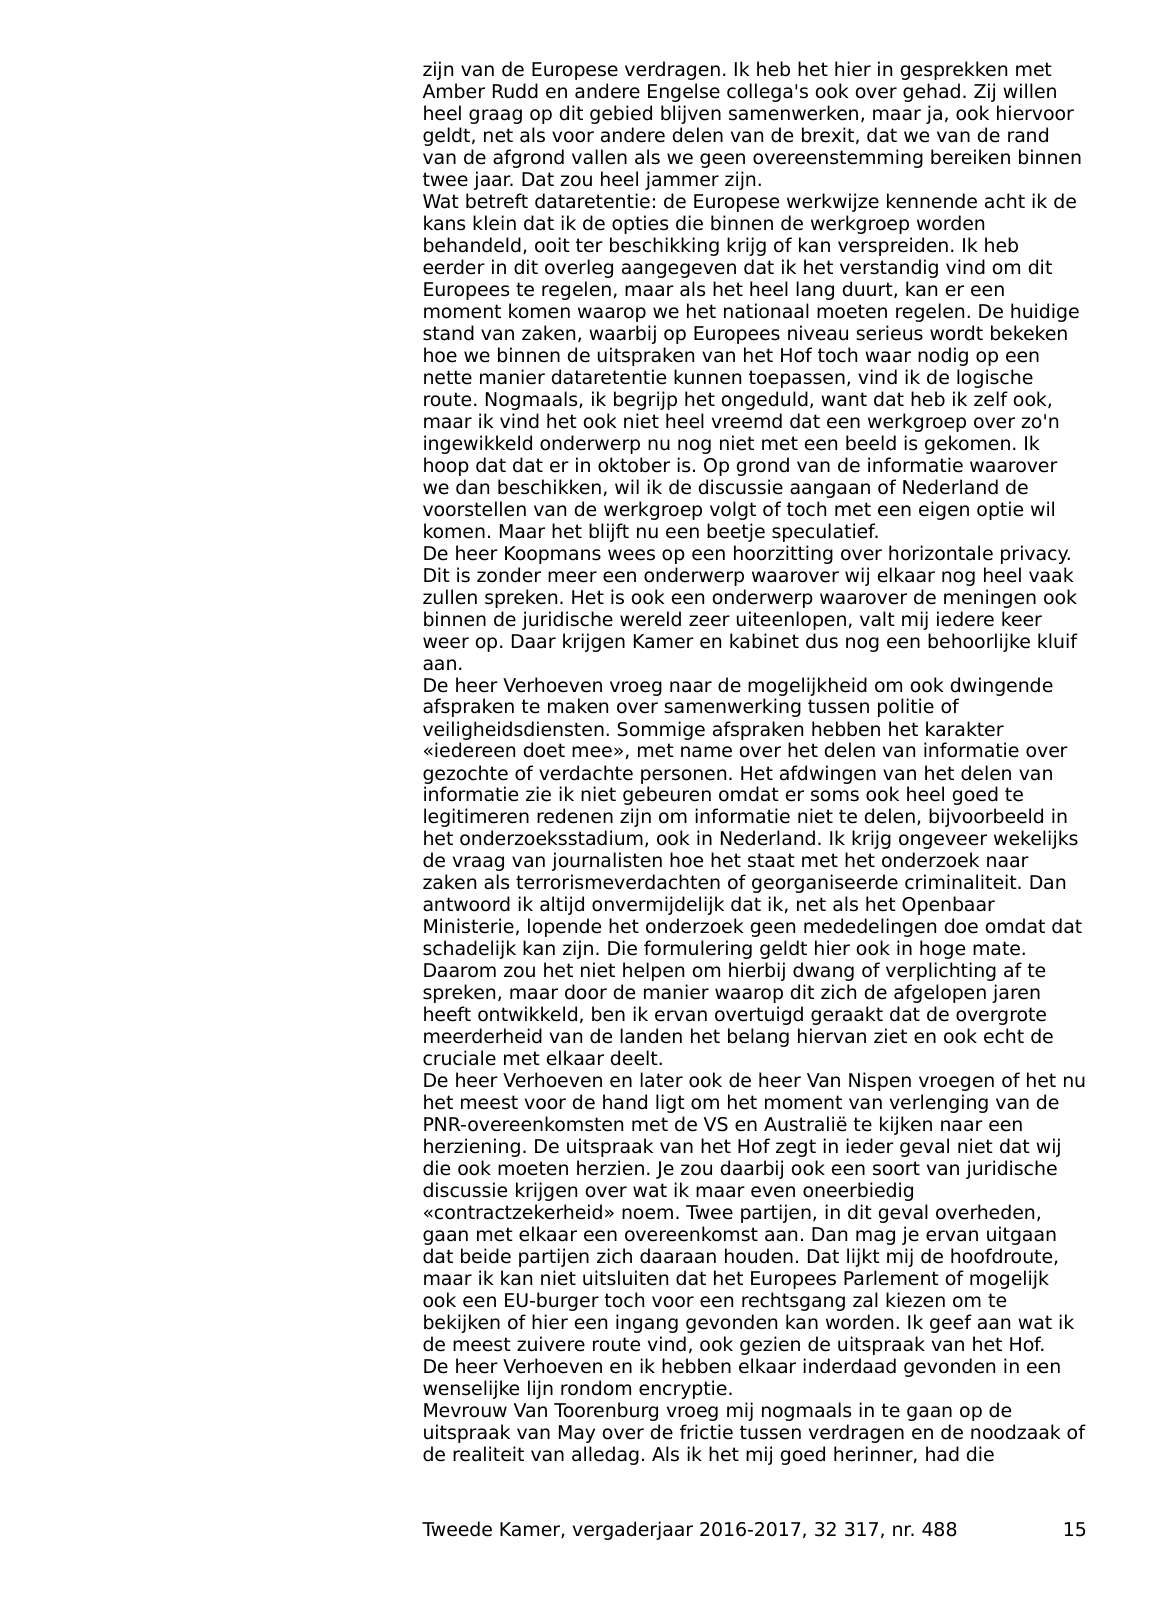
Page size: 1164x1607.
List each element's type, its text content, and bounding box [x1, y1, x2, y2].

text Wat betreft dataretentie: de Europese werkwijze kennende acht ik de kans klein dat ik de opties die binnen de werkgroep worden behandeld, ooit ter beschikking krijg of kan verspreiden. Ik heb eerder in dit overleg aangegeven dat ik het verstandig vind om dit Europees te regelen, maar als het heel lang duurt, kan er een moment komen waarop we het nationaal moeten regelen. De huidige stand van zaken, waarbij op Europees niveau serieus wordt bekeken hoe we binnen de uitspraken van het Hof toch waar nodig op een nette manier dataretentie kunnen toepassen, vind ik de logische route. Nogmaals, ik begrijp het ongeduld, want dat heb ik zelf ook, maar ik vind het ook niet heel vreemd dat een werkgroep over zo'n ingewikkeld onderwerp nu nog niet met een beeld is gekomen. Ik hoop dat dat er in oktober is. Op grond van de informatie waarover we dan beschikken, wil ik de discussie aangaan of Nederland de voorstellen van de werkgroep volgt of toch met een eigen optie wil komen. Maar het blijft nu een beetje speculatief. [422, 191, 1087, 543]
text De heer Koopmans wees op een hoorzitting over horizontale privacy. Dit is zonder meer een onderwerp waarover wij elkaar nog heel vaak zullen spreken. Het is ook een onderwerp waarover de meningen ook binnen de juridische wereld zeer uiteenlopen, valt mij iedere keer weer op. Daar krijgen Kamer en kabinet dus nog een behoorlijke kluif aan. [422, 543, 1087, 674]
text De heer Verhoeven vroeg naar de mogelijkheid om ook dwingende afspraken te maken over samenwerking tussen politie of veiligheidsdiensten. Sommige afspraken hebben het karakter «iedereen doet mee», met name over het delen van informatie over gezochte of verdachte personen. Het afdwingen van het delen van informatie zie ik niet gebeuren omdat er soms ook heel goed te legitimeren redenen zijn om informatie niet te delen, bijvoorbeeld in het onderzoeksstadium, ook in Nederland. Ik krijg ongeveer wekelijks de vraag van journalisten hoe het staat met het onderzoek naar zaken als terrorismeverdachten of georganiseerde criminaliteit. Dan antwoord ik altijd onvermijdelijk dat ik, net als het Openbaar Ministerie, lopende het onderzoek geen mededelingen doe omdat dat schadelijk kan zijn. Die formulering geldt hier ook in hoge mate. Daarom zou het niet helpen om hierbij dwang of verplichting af te spreken, maar door de manier waarop dit zich de afgelopen jaren heeft ontwikkeld, ben ik ervan overtuigd geraakt dat de overgrote meerderheid van de landen het belang hiervan ziet en ook echt de cruciale met elkaar deelt. [422, 674, 1087, 1070]
text De heer Verhoeven en ik hebben elkaar inderdaad gevonden in een wenselijke lijn rondom encryptie. [422, 1356, 1087, 1400]
text De heer Verhoeven en later ook de heer Van Nispen vroegen of het nu het meest voor de hand ligt om het moment van verlenging van de PNR-overeenkomsten met de VS en Australië te kijken naar een herziening. De uitspraak van het Hof zegt in ieder geval niet dat wij die ook moeten herzien. Je zou daarbij ook een soort van juridische discussie krijgen over wat ik maar even oneerbiedig «contractzekerheid» noem. Twee partijen, in dit geval overheden, gaan met elkaar een overeenkomst aan. Dan mag je ervan uitgaan dat beide partijen zich daaraan houden. Dat lijkt mij de hoofdroute, maar ik kan niet uitsluiten dat het Europees Parlement of mogelijk ook een EU-burger toch voor een rechtsgang zal kiezen om te bekijken of hier een ingang gevonden kan worden. Ik geef aan wat ik de meest zuivere route vind, ook gezien de uitspraak van het Hof. [422, 1070, 1087, 1356]
text zijn van de Europese verdragen. Ik heb het hier in gesprekken met Amber Rudd en andere Engelse collega's ook over gehad. Zij willen heel graag op dit gebied blijven samenwerken, maar ja, ook hiervoor geldt, net als voor andere delen van de brexit, dat we van de rand van de afgrond vallen als we geen overeenstemming bereiken binnen twee jaar. Dat zou heel jammer zijn. [422, 59, 1087, 191]
text Mevrouw Van Toorenburg vroeg mij nogmaals in te gaan op de uitspraak van May over de frictie tussen verdragen en de noodzaak of de realiteit van alledag. Als ik het mij goed herinner, had die [422, 1400, 1087, 1466]
